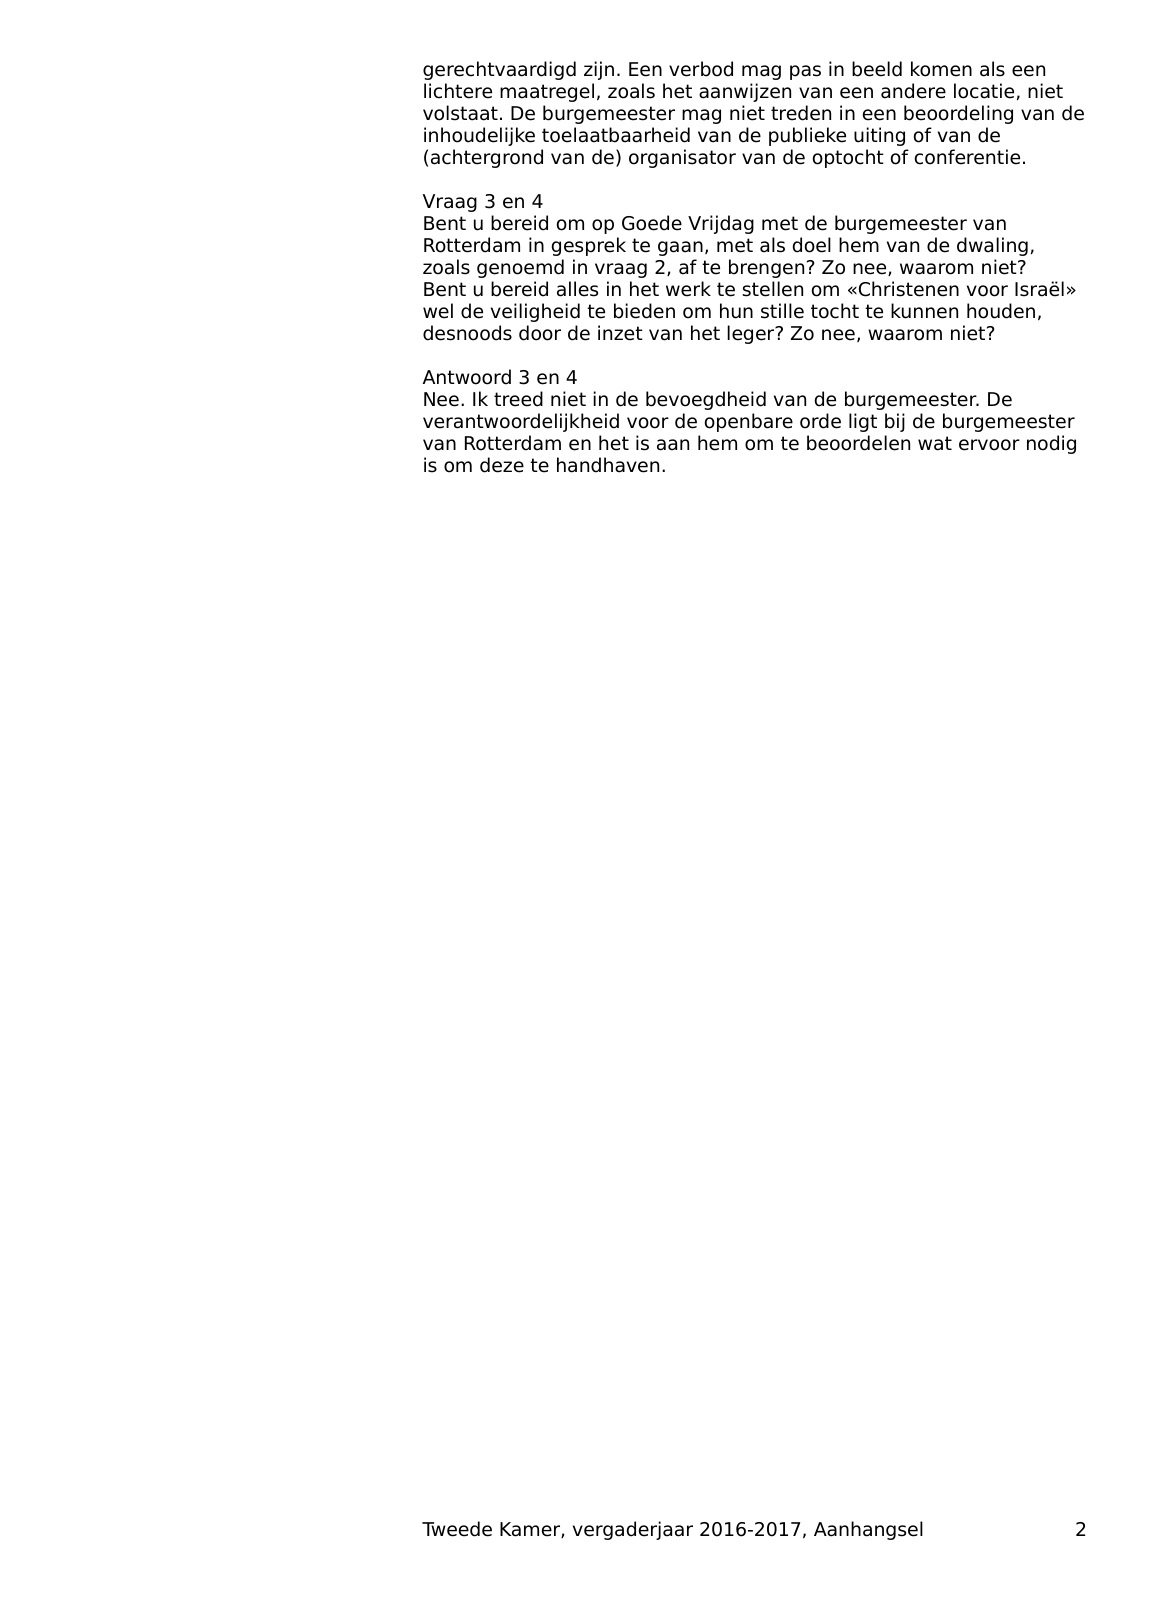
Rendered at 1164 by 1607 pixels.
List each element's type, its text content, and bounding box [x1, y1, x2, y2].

text Antwoord 3 en 4 [422, 367, 1087, 389]
text Bent u bereid alles in het werk te stellen om «Christenen voor Israël» wel de veiligheid te bieden om hun stille tocht te kunnen houden, desnoods door de inzet van het leger? Zo nee, waarom niet? [422, 279, 1087, 345]
text Bent u bereid om op Goede Vrijdag met de burgemeester van Rotterdam in gesprek te gaan, met als doel hem van de dwaling, zoals genoemd in vraag 2, af te brengen? Zo nee, waarom niet? [422, 213, 1087, 279]
text Vraag 3 en 4 [422, 191, 1087, 213]
text Nee. Ik treed niet in de bevoegdheid van de burgemeester. De verantwoordelijkheid voor de openbare orde ligt bij de burgemeester van Rotterdam en het is aan hem om te beoordelen wat ervoor nodig is om deze te handhaven. [422, 389, 1087, 477]
text gerechtvaardigd zijn. Een verbod mag pas in beeld komen als een lichtere maatregel, zoals het aanwijzen van een andere locatie, niet volstaat. De burgemeester mag niet treden in een beoordeling van de inhoudelijke toelaatbaarheid van de publieke uiting of van de (achtergrond van de) organisator van de optocht of conferentie. [422, 59, 1087, 169]
